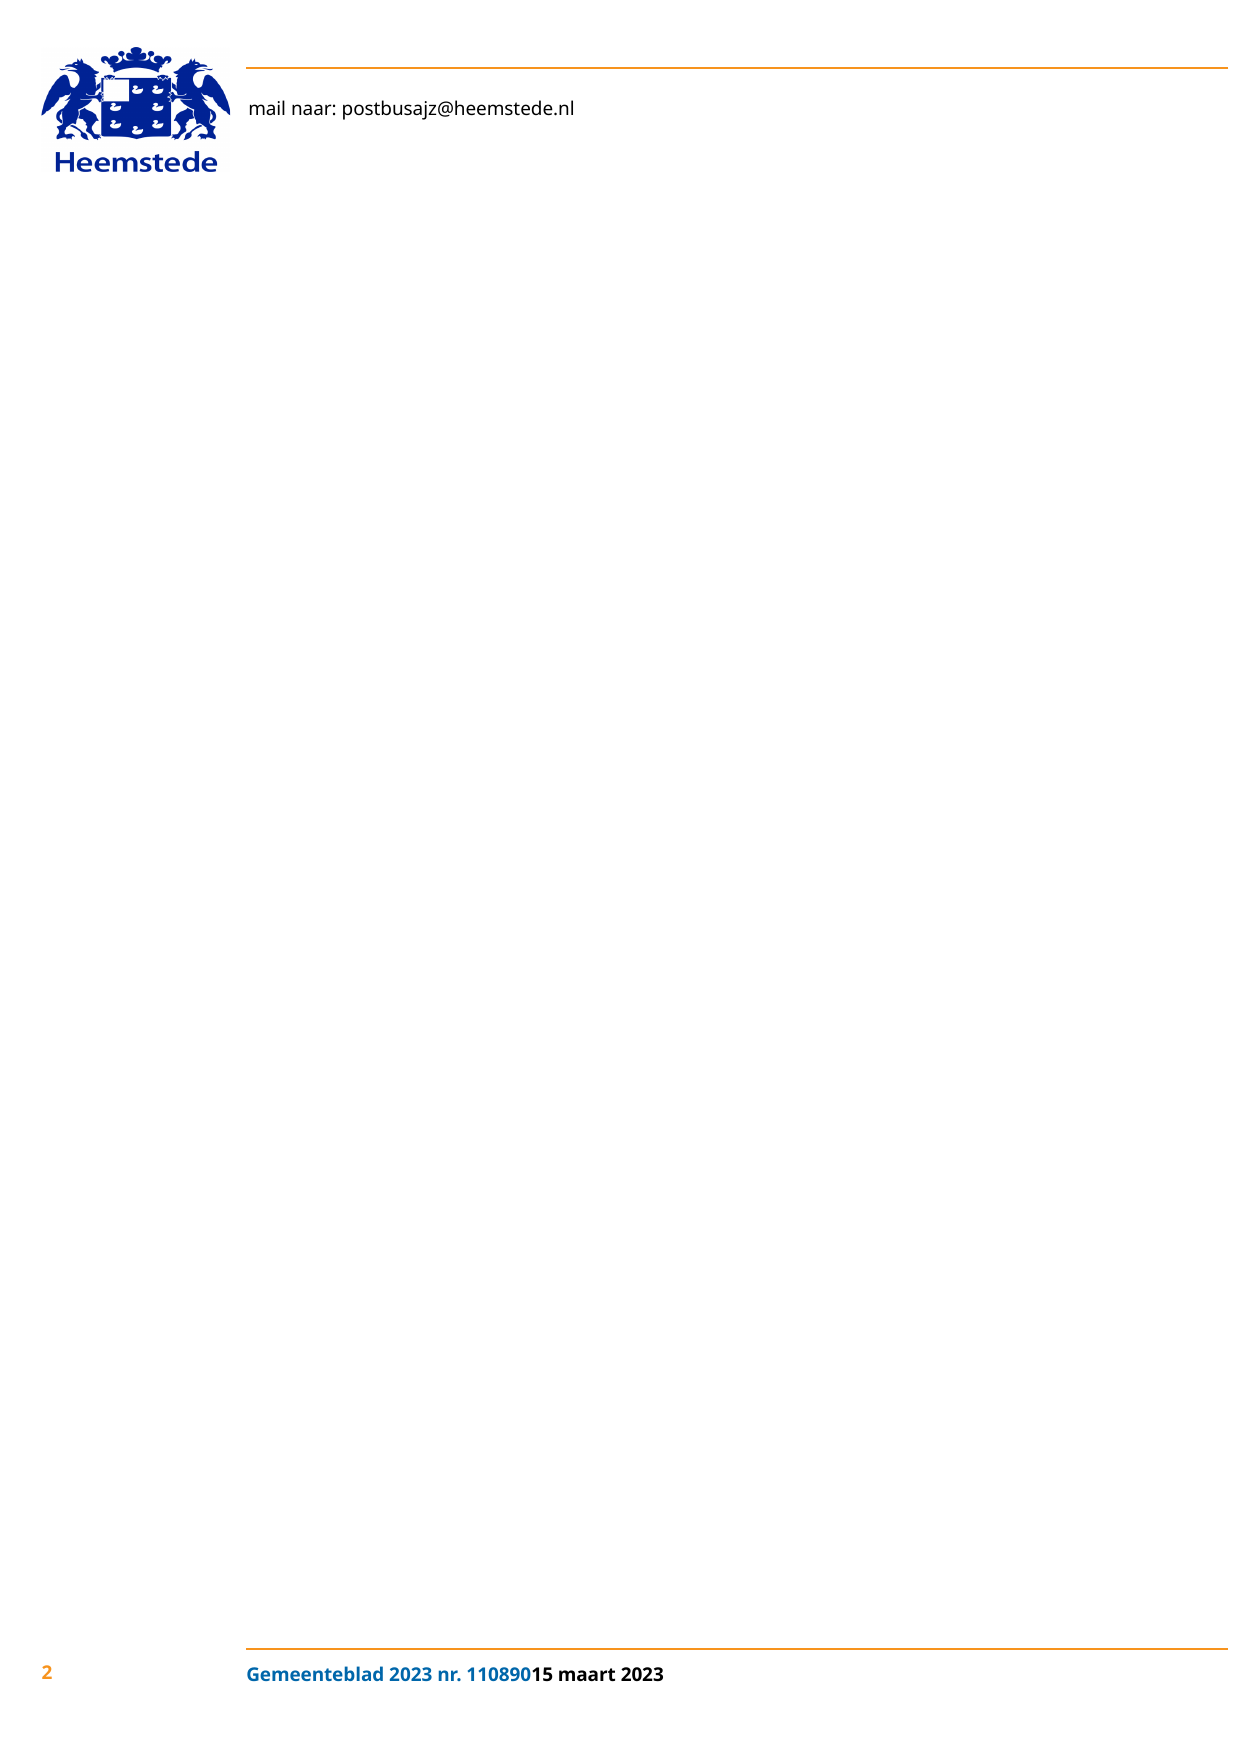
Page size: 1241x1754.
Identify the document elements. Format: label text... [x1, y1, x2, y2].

picture [41, 47, 231, 172]
text mail naar: postbusajz@heemstede.nl [248, 95, 1152, 121]
